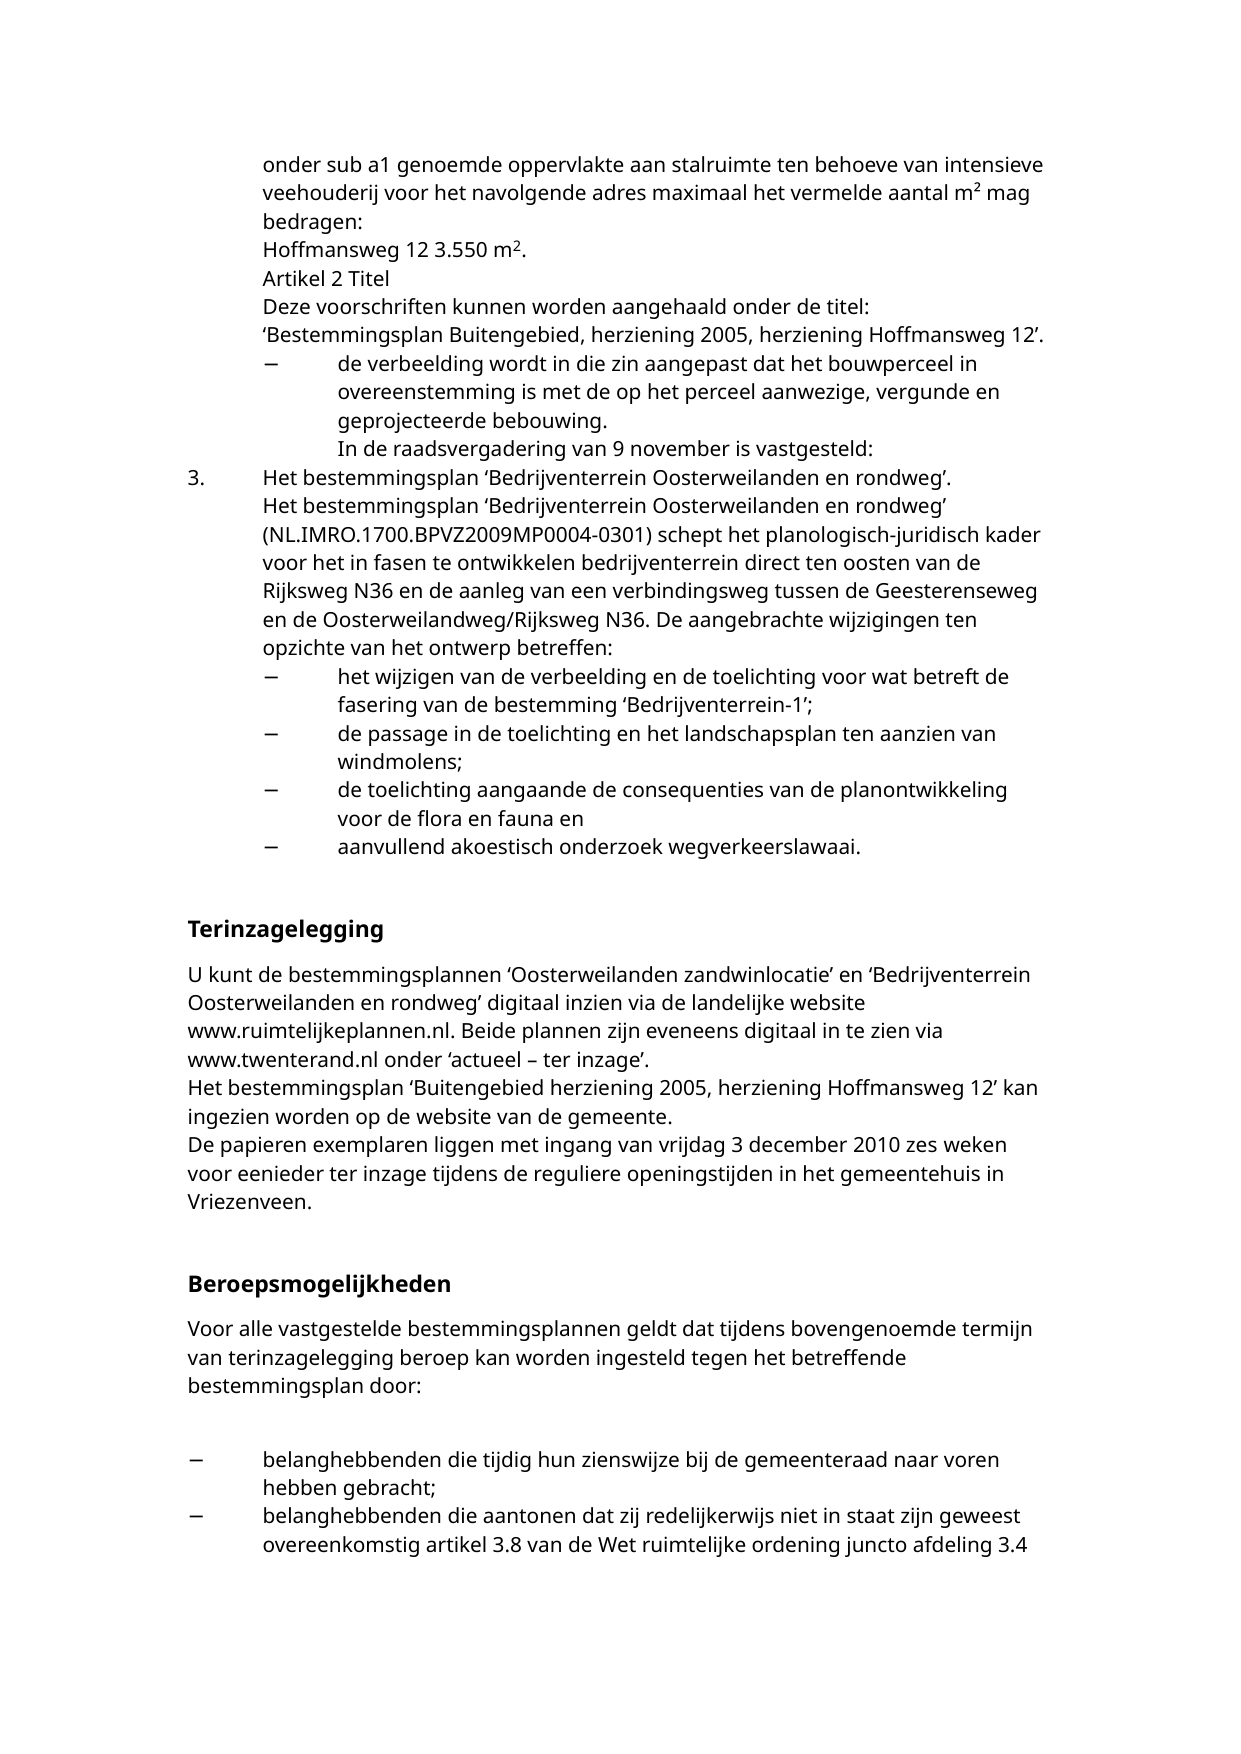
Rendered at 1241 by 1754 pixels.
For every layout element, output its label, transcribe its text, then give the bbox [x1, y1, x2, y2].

list de passage in de toelichting en het landschapsplan ten aanzien van windmolens; [262, 719, 1053, 776]
list de verbeelding wordt in die zin aangepast dat het bouwperceel in overeenstemming is met de op het perceel aanwezige, vergunde en geprojecteerde bebouwing. [262, 349, 1053, 434]
list onder sub a1 genoemde oppervlakte aan stalruimte ten behoeve van intensieve veehouderij voor het navolgende adres maximaal het vermelde aantal m² mag bedragen: [187, 150, 1053, 235]
list de toelichting aangaande de consequenties van de planontwikkeling voor de flora en fauna en [262, 776, 1053, 832]
list ‘Bestemmingsplan Buitengebied, herziening 2005, herziening Hoffmansweg 12’. [187, 321, 1053, 349]
list In de raadsvergadering van 9 november is vastgesteld: [262, 434, 1053, 463]
list Het bestemmingsplan ‘Bedrijventerrein Oosterweilanden en rondweg’ (NL.IMRO.1700.BPVZ2009MP0004-0301) schept het planologisch-juridisch kader voor het in fasen te ontwikkelen bedrijventerrein direct ten oosten van de Rijksweg N36 en de aanleg van een verbindingsweg tussen de Geesterenseweg en de Oosterweilandweg/Rijksweg N36. De aangebrachte wijzigingen ten opzichte van het ontwerp betreffen: [187, 491, 1053, 662]
subtitle Terinzagelegging [187, 913, 1053, 945]
text De papieren exemplaren liggen met ingang van vrijdag 3 december 2010 zes weken voor eenieder ter inzage tijdens de reguliere openingstijden in het gemeentehuis in Vriezenveen. [187, 1130, 1053, 1216]
list Hoffmansweg 12 3.550 m2. [187, 235, 1053, 264]
list belanghebbenden die tijdig hun zienswijze bij de gemeenteraad naar voren hebben gebracht; [187, 1445, 1053, 1502]
list aanvullend akoestisch onderzoek wegverkeerslawaai. [262, 832, 1053, 861]
list Artikel 2 Titel [187, 264, 1053, 292]
list belanghebbenden die aantonen dat zij redelijkerwijs niet in staat zijn geweest overeenkomstig artikel 3.8 van de Wet ruimtelijke ordening juncto afdeling 3.4 [187, 1502, 1053, 1558]
list Het bestemmingsplan ‘Bedrijventerrein Oosterweilanden en rondweg’. [187, 463, 1053, 491]
subtitle Beroepsmogelijkheden [187, 1268, 1053, 1299]
list het wijzigen van de verbeelding en de toelichting voor wat betreft de fasering van de bestemming ‘Bedrijventerrein-1’; [262, 662, 1053, 719]
list Deze voorschriften kunnen worden aangehaald onder de titel: [187, 292, 1053, 321]
text Het bestemmingsplan ‘Buitengebied herziening 2005, herziening Hoffmansweg 12’ kan ingezien worden op de website van de gemeente. [187, 1073, 1053, 1130]
text U kunt de bestemmingsplannen ‘Oosterweilanden zandwinlocatie’ en ‘Bedrijventerrein Oosterweilanden en rondweg’ digitaal inzien via de landelijke website www.ruimtelijkeplannen.nl. Beide plannen zijn eveneens digitaal in te zien via www.twenterand.nl onder ‘actueel – ter inzage’. [187, 960, 1053, 1073]
text Voor alle vastgestelde bestemmingsplannen geldt dat tijdens bovengenoemde termijn van terinzagelegging beroep kan worden ingesteld tegen het betreffende bestemmingsplan door: [187, 1314, 1053, 1400]
